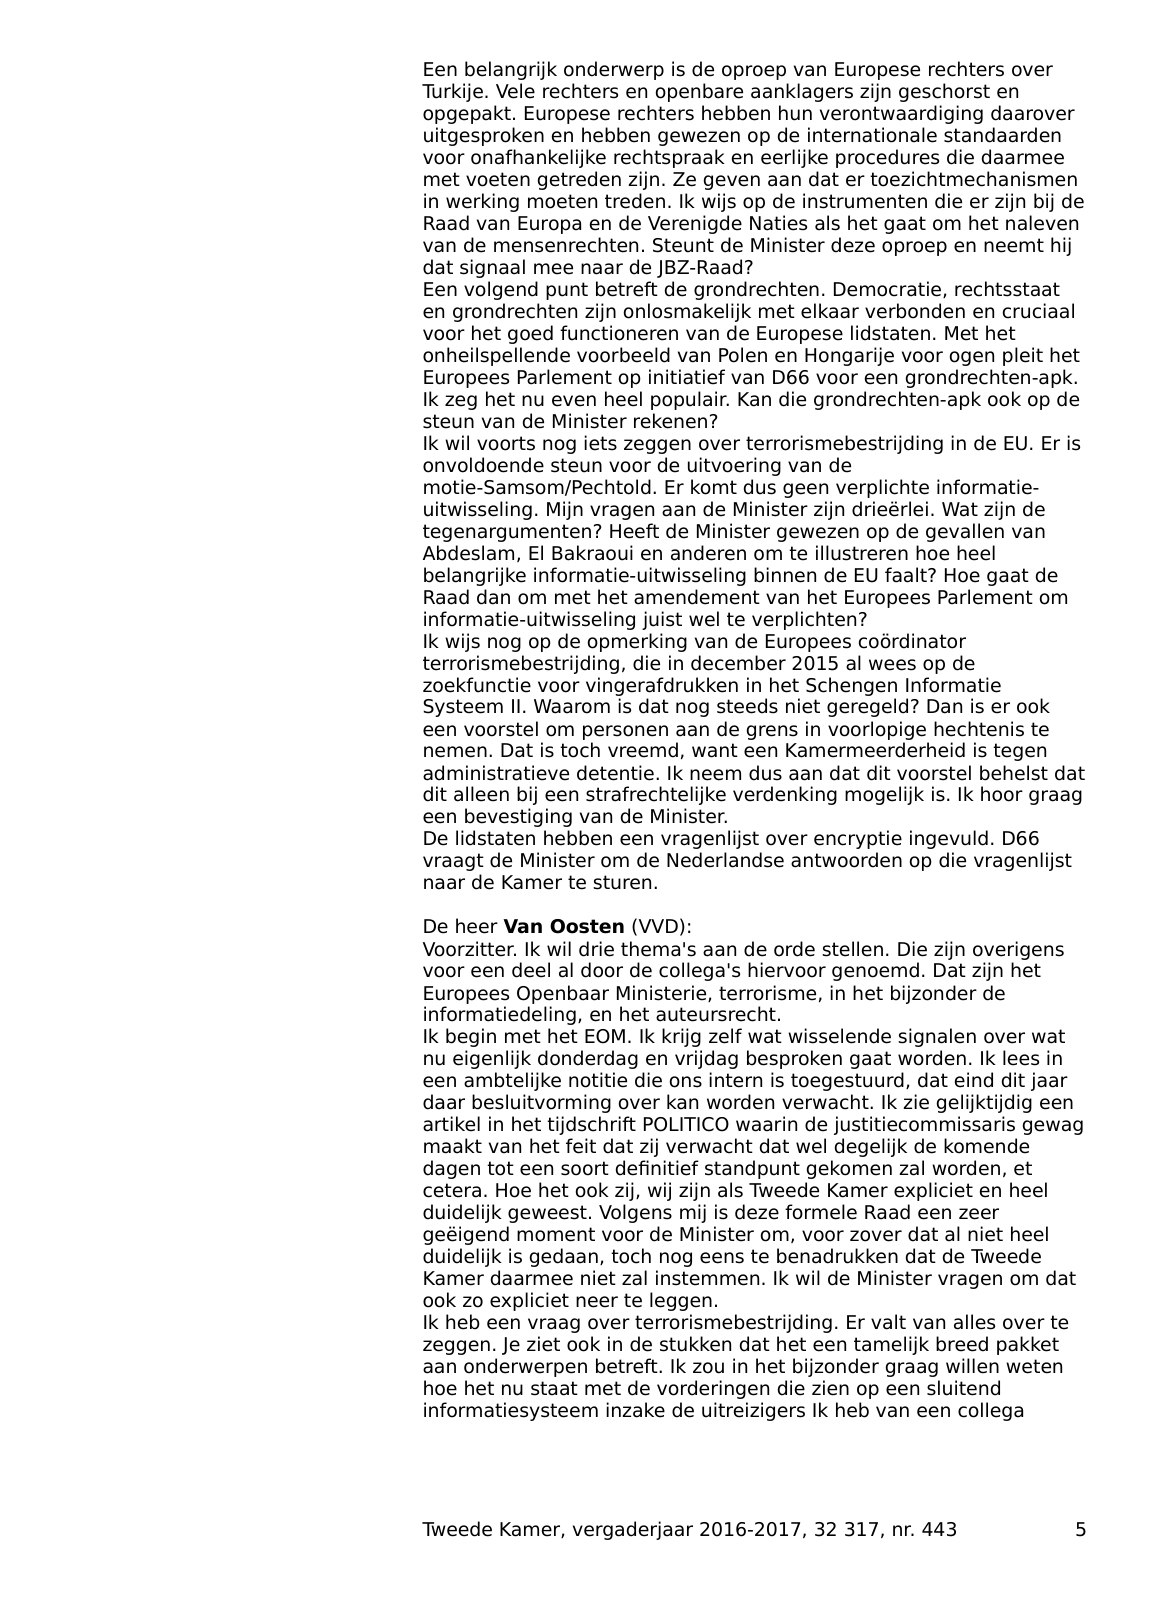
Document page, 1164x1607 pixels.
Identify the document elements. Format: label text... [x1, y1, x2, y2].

text De heer Van Oosten (VVD): [422, 916, 1087, 938]
text Een belangrijk onderwerp is de oproep van Europese rechters over Turkije. Vele rechters en openbare aanklagers zijn geschorst en opgepakt. Europese rechters hebben hun verontwaardiging daarover uitgesproken en hebben gewezen op de internationale standaarden voor onafhankelijke rechtspraak en eerlijke procedures die daarmee met voeten getreden zijn. Ze geven aan dat er toezichtmechanismen in werking moeten treden. Ik wijs op de instrumenten die er zijn bij de Raad van Europa en de Verenigde Naties als het gaat om het naleven van de mensenrechten. Steunt de Minister deze oproep en neemt hij dat signaal mee naar de JBZ-Raad? [422, 59, 1087, 279]
text Ik heb een vraag over terrorismebestrijding. Er valt van alles over te zeggen. Je ziet ook in de stukken dat het een tamelijk breed pakket aan onderwerpen betreft. Ik zou in het bijzonder graag willen weten hoe het nu staat met de vorderingen die zien op een sluitend informatiesysteem inzake de uitreizigers Ik heb van een collega [422, 1312, 1087, 1422]
text Ik wijs nog op de opmerking van de Europees coördinator terrorismebestrijding, die in december 2015 al wees op de zoekfunctie voor vingerafdrukken in het Schengen Informatie Systeem II. Waarom is dat nog steeds niet geregeld? Dan is er ook een voorstel om personen aan de grens in voorlopige hechtenis te nemen. Dat is toch vreemd, want een Kamermeerderheid is tegen administratieve detentie. Ik neem dus aan dat dit voorstel behelst dat dit alleen bij een strafrechtelijke verdenking mogelijk is. Ik hoor graag een bevestiging van de Minister. [422, 631, 1087, 828]
text Een volgend punt betreft de grondrechten. Democratie, rechtsstaat en grondrechten zijn onlosmakelijk met elkaar verbonden en cruciaal voor het goed functioneren van de Europese lidstaten. Met het onheilspellende voorbeeld van Polen en Hongarije voor ogen pleit het Europees Parlement op initiatief van D66 voor een grondrechten-apk. Ik zeg het nu even heel populair. Kan die grondrechten-apk ook op de steun van de Minister rekenen? [422, 279, 1087, 433]
text Ik begin met het EOM. Ik krijg zelf wat wisselende signalen over wat nu eigenlijk donderdag en vrijdag besproken gaat worden. Ik lees in een ambtelijke notitie die ons intern is toegestuurd, dat eind dit jaar daar besluitvorming over kan worden verwacht. Ik zie gelijktijdig een artikel in het tijdschrift POLITICO waarin de justitiecommissaris gewag maakt van het feit dat zij verwacht dat wel degelijk de komende dagen tot een soort definitief standpunt gekomen zal worden, et cetera. Hoe het ook zij, wij zijn als Tweede Kamer expliciet en heel duidelijk geweest. Volgens mij is deze formele Raad een zeer geëigend moment voor de Minister om, voor zover dat al niet heel duidelijk is gedaan, toch nog eens te benadrukken dat de Tweede Kamer daarmee niet zal instemmen. Ik wil de Minister vragen om dat ook zo expliciet neer te leggen. [422, 1026, 1087, 1312]
text Voorzitter. Ik wil drie thema's aan de orde stellen. Die zijn overigens voor een deel al door de collega's hiervoor genoemd. Dat zijn het Europees Openbaar Ministerie, terrorisme, in het bijzonder de informatiedeling, en het auteursrecht. [422, 938, 1087, 1026]
text Ik wil voorts nog iets zeggen over terrorismebestrijding in de EU. Er is onvoldoende steun voor de uitvoering van de motie-Samsom/Pechtold. Er komt dus geen verplichte informatie-uitwisseling. Mijn vragen aan de Minister zijn drieërlei. Wat zijn de tegenargumenten? Heeft de Minister gewezen op de gevallen van Abdeslam, El Bakraoui en anderen om te illustreren hoe heel belangrijke informatie-uitwisseling binnen de EU faalt? Hoe gaat de Raad dan om met het amendement van het Europees Parlement om informatie-uitwisseling juist wel te verplichten? [422, 433, 1087, 631]
text De lidstaten hebben een vragenlijst over encryptie ingevuld. D66 vraagt de Minister om de Nederlandse antwoorden op die vragenlijst naar de Kamer te sturen. [422, 828, 1087, 894]
